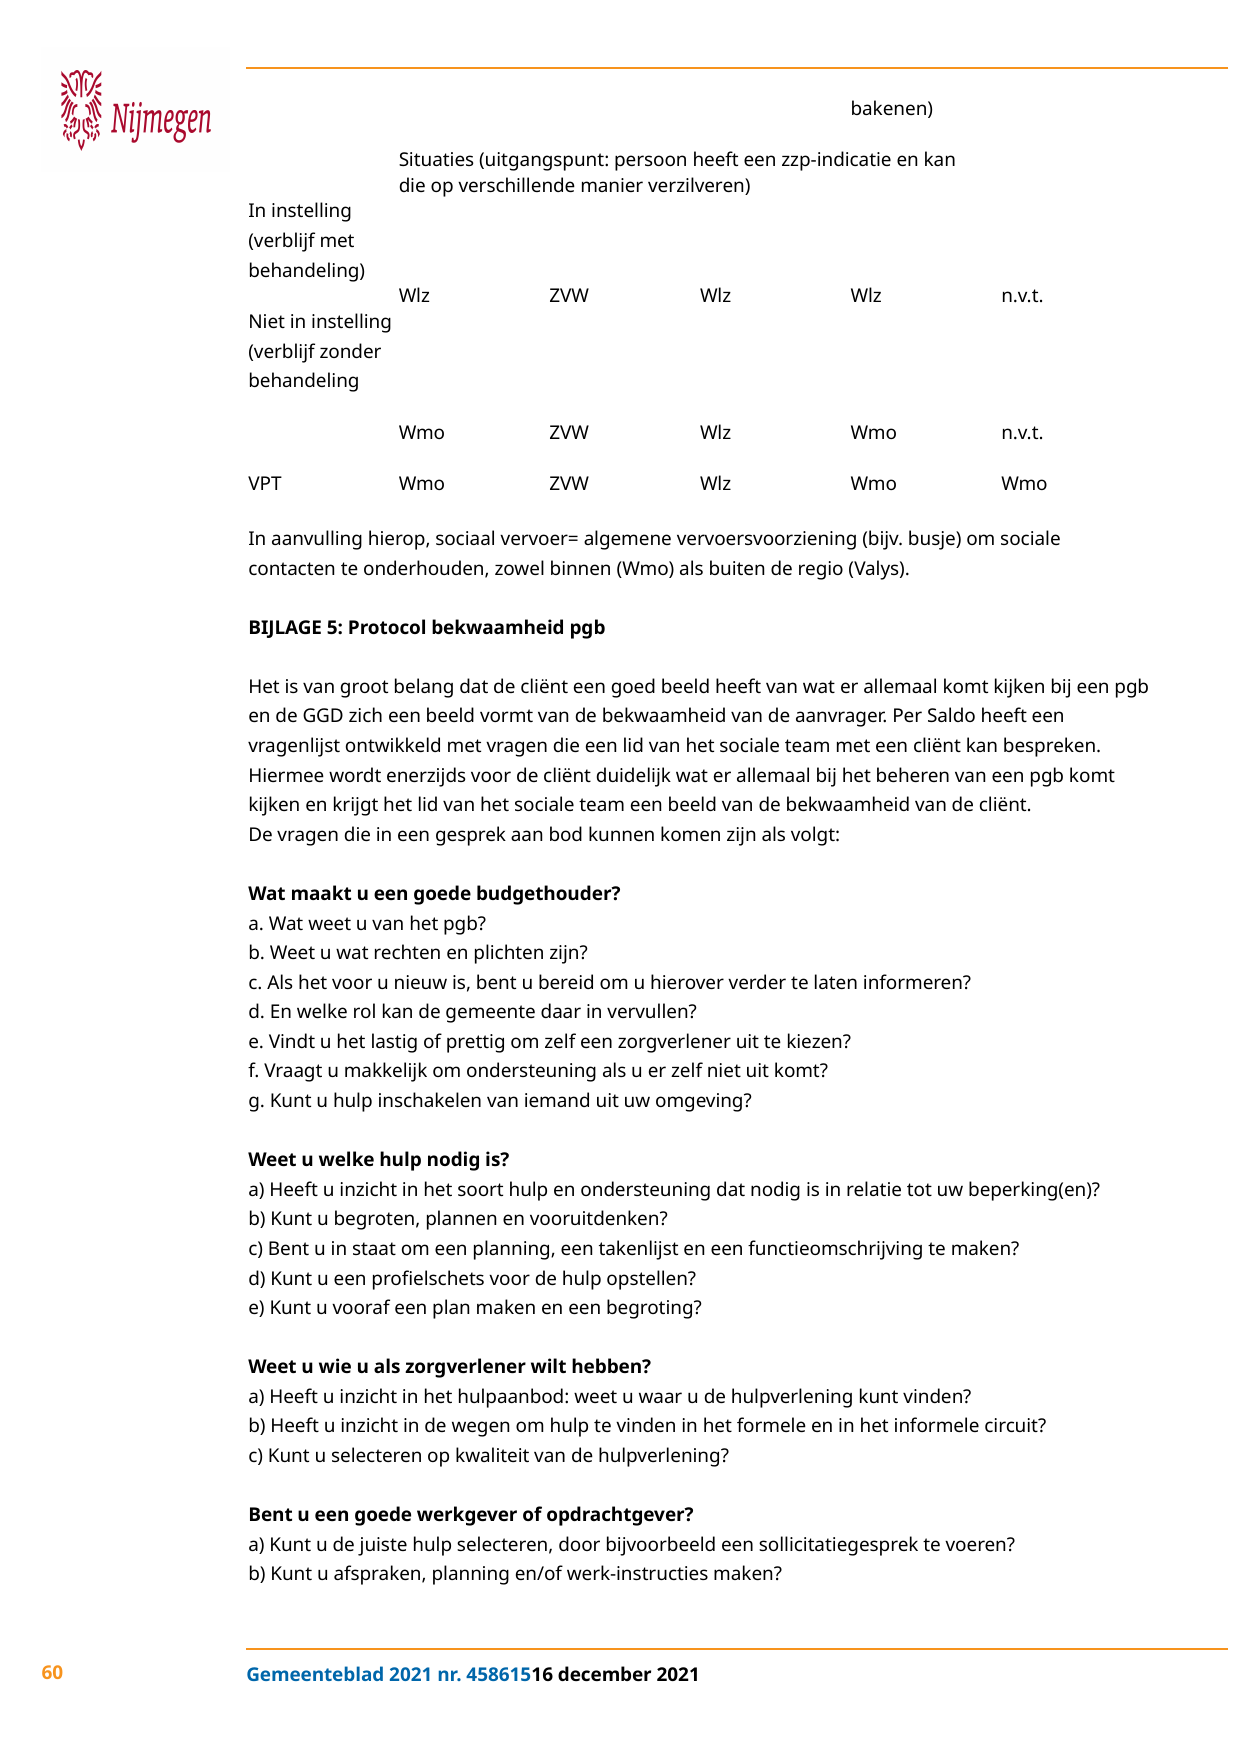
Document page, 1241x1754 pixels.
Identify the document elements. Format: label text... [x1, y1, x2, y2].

table_cell ZVW [549, 419, 700, 445]
text e) Kunt u vooraf een plan maken en een begroting? [248, 1294, 1152, 1320]
table_cell [399, 393, 549, 419]
table_cell [399, 496, 549, 522]
text In aanvulling hierop, sociaal vervoer= algemene vervoersvoorziening (bijv. busje) om sociale contacten te onderhouden, zowel binnen (Wmo) als buiten de regio (Valys). [248, 525, 1152, 580]
table_cell [700, 496, 850, 522]
table_cell [1001, 95, 1152, 121]
picture [41, 47, 231, 172]
table_cell VPT [248, 470, 398, 496]
table_cell [1001, 146, 1152, 172]
text f. Vraagt u makkelijk om ondersteuning als u er zelf niet uit komt? [248, 1058, 1152, 1083]
table_cell Wlz [399, 283, 549, 308]
text e. Vindt u het lastig of prettig om zelf een zorgverlener uit te kiezen? [248, 1028, 1152, 1054]
text a. Wat weet u van het pgb? [248, 910, 1152, 935]
text Wat maakt u een goede budgethouder? [248, 880, 1152, 906]
table_cell Wlz [850, 283, 1001, 308]
table_cell [700, 445, 850, 470]
text Het is van groot belang dat de cliënt een goed beeld heeft van wat er allemaal komt kijken bij een pgb en de GGD zich een beeld vormt van de bekwaamheid van de aanvrager. Per Saldo heeft een vragenlijst ontwikkeld met vragen die een lid van het sociale team met een cliënt kan bespreken. Hiermee wordt enerzijds voor de cliënt duidelijk wat er allemaal bij het beheren van een pgb komt kijken en krijgt het lid van het sociale team een beeld van de bekwaamheid van de cliënt. [248, 673, 1152, 817]
table_cell [549, 496, 700, 522]
table_cell [1001, 121, 1152, 146]
table_cell Wlz [700, 283, 850, 308]
table_cell [549, 95, 700, 121]
table_cell [549, 445, 700, 470]
table_cell [248, 172, 398, 198]
table_cell [248, 146, 398, 172]
text Bent u een goede werkgever of opdrachtgever? [248, 1501, 1152, 1527]
table_cell [248, 121, 398, 146]
text De vragen die in een gesprek aan bod kunnen komen zijn als volgt: [248, 821, 1152, 847]
table_cell Situaties (uitgangspunt: persoon heeft een zzp-indicatie en kan [399, 146, 1001, 172]
table_cell [1001, 198, 1152, 283]
table_cell [248, 419, 398, 445]
text c) Kunt u selecteren op kwaliteit van de hulpverlening? [248, 1442, 1152, 1468]
table_cell Wlz [700, 470, 850, 496]
table_cell [248, 496, 398, 522]
text d. En welke rol kan de gemeente daar in vervullen? [248, 998, 1152, 1024]
table_cell [248, 283, 398, 308]
table_cell Wmo [850, 419, 1001, 445]
table_cell [700, 198, 850, 283]
table_cell Wmo [1001, 470, 1152, 496]
table_cell [248, 393, 398, 419]
table_cell [549, 198, 700, 283]
table_cell [399, 121, 549, 146]
table_cell [850, 172, 1001, 198]
table_cell Wmo [850, 470, 1001, 496]
table_cell [1001, 172, 1152, 198]
table_cell ZVW [549, 470, 700, 496]
text BIJLAGE 5: Protocol bekwaamheid pgb [248, 614, 1152, 639]
table_cell Wlz [700, 419, 850, 445]
table_cell [399, 95, 549, 121]
table_cell [700, 95, 850, 121]
text d) Kunt u een profielschets voor de hulp opstellen? [248, 1265, 1152, 1290]
table_cell [549, 121, 700, 146]
table_cell [700, 308, 850, 393]
text Weet u wie u als zorgverlener wilt hebben? [248, 1353, 1152, 1379]
table_cell Wmo [399, 470, 549, 496]
table_cell [850, 496, 1001, 522]
table_cell [850, 198, 1001, 283]
table_cell [549, 308, 700, 393]
table_cell [1001, 496, 1152, 522]
table_cell bakenen) [850, 95, 1001, 121]
text a) Heeft u inzicht in het hulpaanbod: weet u waar u de hulpverlening kunt vinden? [248, 1383, 1152, 1409]
table_cell [700, 393, 850, 419]
table_cell [850, 445, 1001, 470]
text c. Als het voor u nieuw is, bent u bereid om u hierover verder te laten informeren? [248, 969, 1152, 994]
table_cell ZVW [549, 283, 700, 308]
table_cell Wmo [399, 419, 549, 445]
text a) Heeft u inzicht in het soort hulp en ondersteuning dat nodig is in relatie tot uw beperking(en)? [248, 1176, 1152, 1202]
table_cell [248, 445, 398, 470]
table_cell Niet in instelling (verblijf zonder behandeling [248, 308, 398, 393]
text Weet u welke hulp nodig is? [248, 1146, 1152, 1172]
table_cell [850, 121, 1001, 146]
table_cell [850, 393, 1001, 419]
table_cell [1001, 308, 1152, 393]
text b) Kunt u afspraken, planning en/of werk-instructies maken? [248, 1561, 1152, 1586]
text g. Kunt u hulp inschakelen van iemand uit uw omgeving? [248, 1087, 1152, 1113]
table_cell [399, 308, 549, 393]
table_cell [700, 121, 850, 146]
table_cell [549, 393, 700, 419]
table_cell n.v.t. [1001, 283, 1152, 308]
table_cell [1001, 393, 1152, 419]
table_cell die op verschillende manier verzilveren) [399, 172, 850, 198]
table_cell [248, 95, 398, 121]
text a) Kunt u de juiste hulp selecteren, door bijvoorbeeld een sollicitatiegesprek te voeren? [248, 1531, 1152, 1557]
text c) Bent u in staat om een planning, een takenlijst en een functieomschrijving te maken? [248, 1235, 1152, 1261]
table_cell [399, 445, 549, 470]
text b. Weet u wat rechten en plichten zijn? [248, 939, 1152, 965]
table_cell [850, 308, 1001, 393]
table_cell In instelling (verblijf met behandeling) [248, 198, 398, 283]
table_cell [1001, 445, 1152, 470]
text b) Heeft u inzicht in de wegen om hulp te vinden in het formele en in het informele circuit? [248, 1413, 1152, 1438]
table_cell [399, 198, 549, 283]
text b) Kunt u begroten, plannen en vooruitdenken? [248, 1206, 1152, 1231]
table_cell n.v.t. [1001, 419, 1152, 445]
